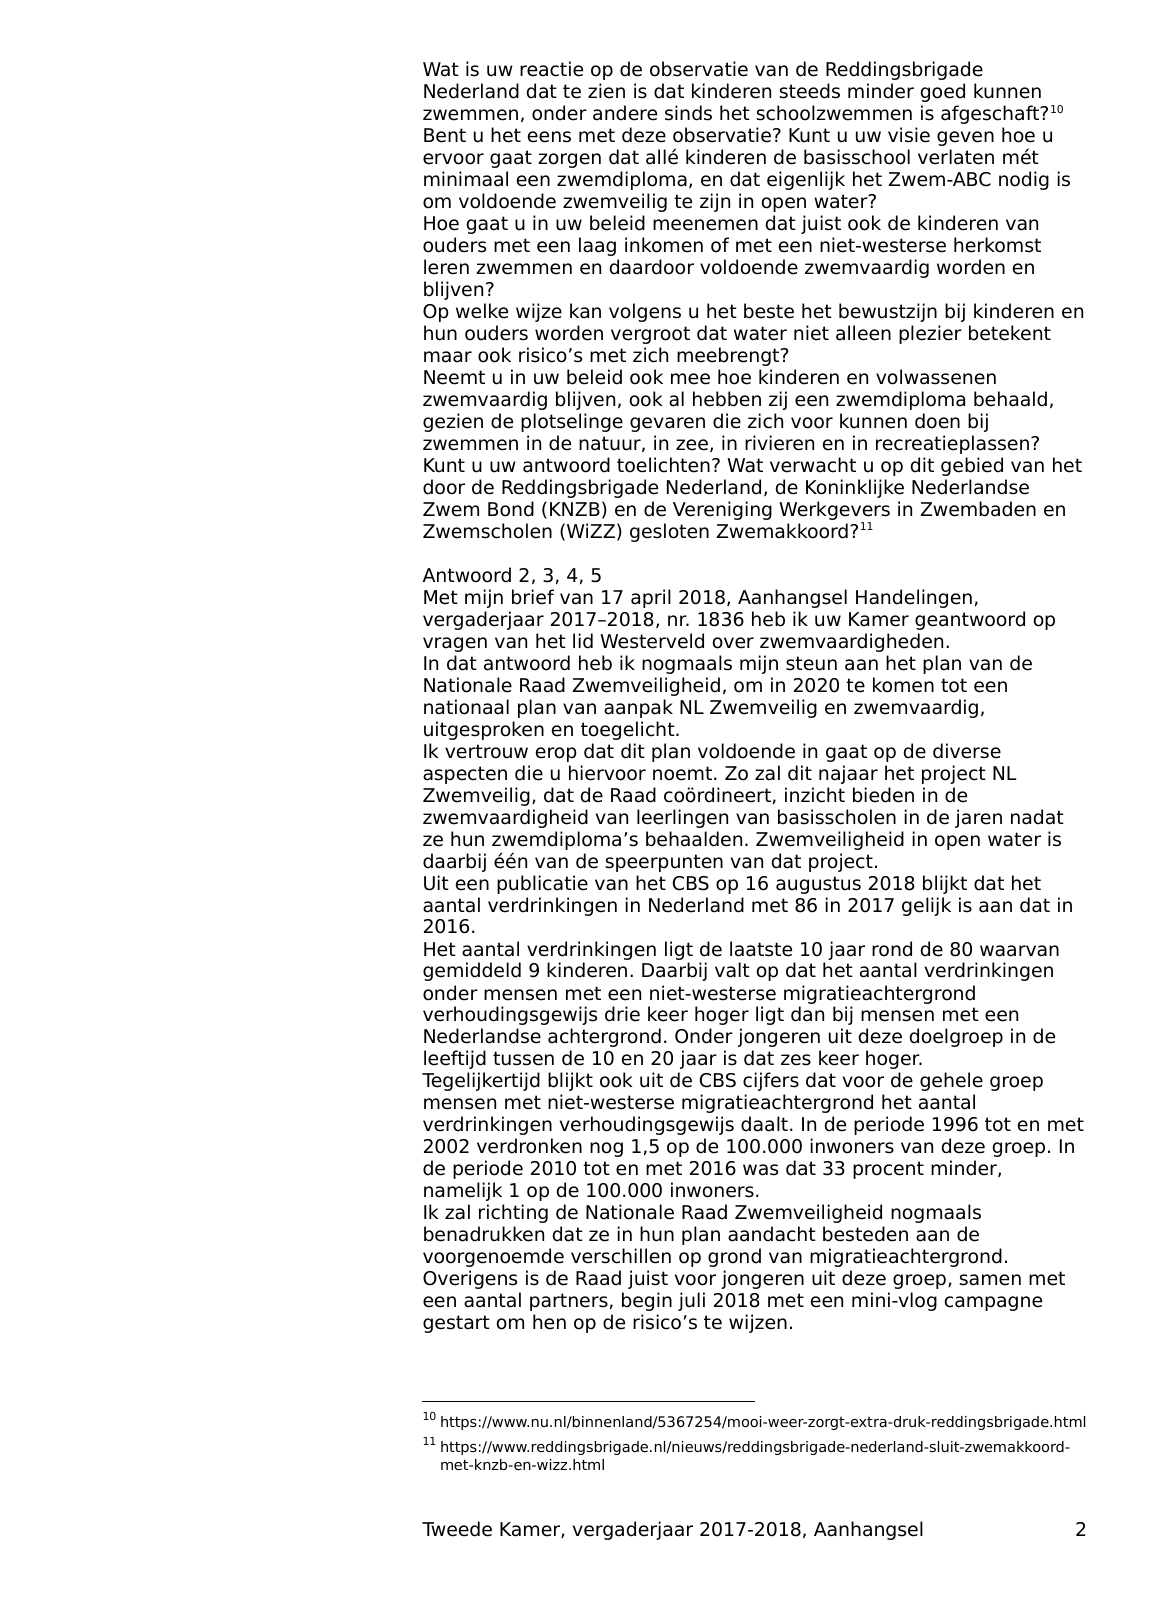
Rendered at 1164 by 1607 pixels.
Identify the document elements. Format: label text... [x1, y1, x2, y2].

text In dat antwoord heb ik nogmaals mijn steun aan het plan van de Nationale Raad Zwemveiligheid, om in 2020 te komen tot een nationaal plan van aanpak NL Zwemveilig en zwemvaardig, uitgesproken en toegelicht. [422, 653, 1087, 741]
text Wat is uw reactie op de observatie van de Reddingsbrigade Nederland dat te zien is dat kinderen steeds minder goed kunnen zwemmen, onder andere sinds het schoolzwemmen is afgeschaft? Bent u het eens met deze observatie? Kunt u uw visie geven hoe u ervoor gaat zorgen dat allé kinderen de basisschool verlaten mét minimaal een zwemdiploma, en dat eigenlijk het Zwem-ABC nodig is om voldoende zwemveilig te zijn in open water? [422, 59, 1087, 213]
text Antwoord 2, 3, 4, 5 [422, 565, 1087, 587]
text https://www.reddingsbrigade.nl/nieuws/reddingsbrigade-nederland-sluit-zwemakkoord-met-knzb-en-wizz.html [422, 1435, 1087, 1474]
text Hoe gaat u in uw beleid meenemen dat juist ook de kinderen van ouders met een laag inkomen of met een niet-westerse herkomst leren zwemmen en daardoor voldoende zwemvaardig worden en blijven? [422, 213, 1087, 301]
text Tegelijkertijd blijkt ook uit de CBS cijfers dat voor de gehele groep mensen met niet-westerse migratieachtergrond het aantal verdrinkingen verhoudingsgewijs daalt. In de periode 1996 tot en met 2002 verdronken nog 1,5 op de 100.000 inwoners van deze groep. In de periode 2010 tot en met 2016 was dat 33 procent minder, namelijk 1 op de 100.000 inwoners. [422, 1070, 1087, 1202]
text Met mijn brief van 17 april 2018, Aanhangsel Handelingen, vergaderjaar 2017–2018, nr. 1836 heb ik uw Kamer geantwoord op vragen van het lid Westerveld over zwemvaardigheden. [422, 587, 1087, 653]
text Uit een publicatie van het CBS op 16 augustus 2018 blijkt dat het aantal verdrinkingen in Nederland met 86 in 2017 gelijk is aan dat in 2016. [422, 872, 1087, 938]
text Ik zal richting de Nationale Raad Zwemveiligheid nogmaals benadrukken dat ze in hun plan aandacht besteden aan de voorgenoemde verschillen op grond van migratieachtergrond. Overigens is de Raad juist voor jongeren uit deze groep, samen met een aantal partners, begin juli 2018 met een mini-vlog campagne gestart om hen op de risico’s te wijzen. [422, 1202, 1087, 1334]
text Neemt u in uw beleid ook mee hoe kinderen en volwassenen zwemvaardig blijven, ook al hebben zij een zwemdiploma behaald, gezien de plotselinge gevaren die zich voor kunnen doen bij zwemmen in de natuur, in zee, in rivieren en in recreatieplassen? Kunt u uw antwoord toelichten? Wat verwacht u op dit gebied van het door de Reddingsbrigade Nederland, de Koninklijke Nederlandse Zwem Bond (KNZB) en de Vereniging Werkgevers in Zwembaden en Zwemscholen (WiZZ) gesloten Zwemakkoord? [422, 367, 1087, 543]
text https://www.nu.nl/binnenland/5367254/mooi-weer-zorgt-extra-druk-reddingsbrigade.html [422, 1410, 1087, 1432]
text Op welke wijze kan volgens u het beste het bewustzijn bij kinderen en hun ouders worden vergroot dat water niet alleen plezier betekent maar ook risico’s met zich meebrengt? [422, 301, 1087, 367]
text Ik vertrouw erop dat dit plan voldoende in gaat op de diverse aspecten die u hiervoor noemt. Zo zal dit najaar het project NL Zwemveilig, dat de Raad coördineert, inzicht bieden in de zwemvaardigheid van leerlingen van basisscholen in de jaren nadat ze hun zwemdiploma’s behaalden. Zwemveiligheid in open water is daarbij één van de speerpunten van dat project. [422, 741, 1087, 872]
text Het aantal verdrinkingen ligt de laatste 10 jaar rond de 80 waarvan gemiddeld 9 kinderen. Daarbij valt op dat het aantal verdrinkingen onder mensen met een niet-westerse migratieachtergrond verhoudingsgewijs drie keer hoger ligt dan bij mensen met een Nederlandse achtergrond. Onder jongeren uit deze doelgroep in de leeftijd tussen de 10 en 20 jaar is dat zes keer hoger. [422, 938, 1087, 1070]
